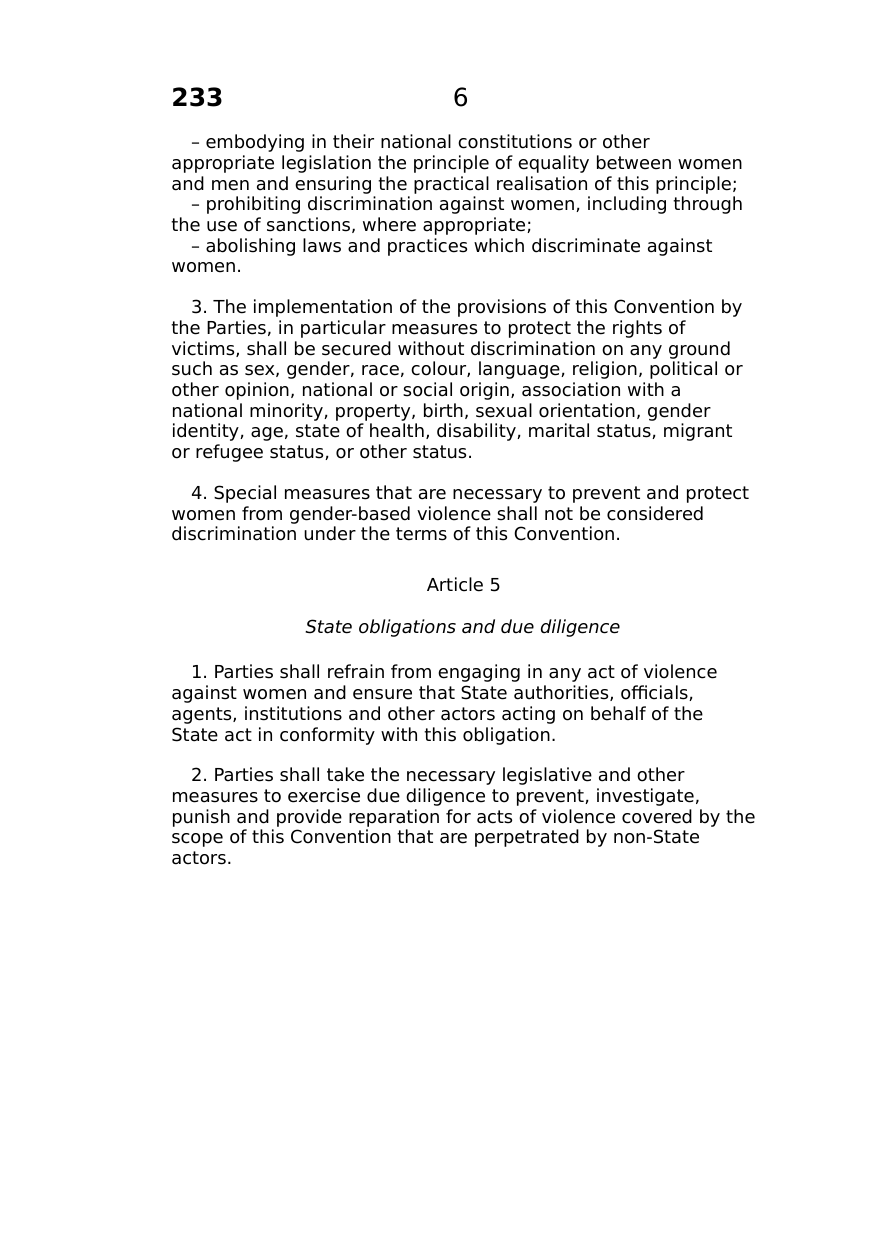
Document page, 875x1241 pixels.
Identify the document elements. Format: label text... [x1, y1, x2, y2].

text 2. Parties shall take the necessary legislative and other measures to exercise due diligence to prevent, investigate, punish and provide reparation for acts of violence covered by the scope of this Convention that are perpetrated by non-State actors. [171, 765, 756, 869]
text 4. Special measures that are necessary to prevent and protect women from gender-based violence shall not be considered discrimination under the terms of this Convention. [171, 483, 756, 545]
text – abolishing laws and practices which discriminate against women. [171, 236, 756, 277]
text 1. Parties shall refrain from engaging in any act of violence against women and ensure that State authorities, officials, agents, institutions and other actors acting on behalf of the State act in conformity with this obligation. [171, 662, 756, 745]
text – embodying in their national constitutions or other appropriate legislation the principle of equality between women and men and ensuring the practical realisation of this principle; [171, 132, 756, 194]
text 3. The implementation of the provisions of this Convention by the Parties, in particular measures to protect the rights of victims, shall be secured without discrimination on any ground such as sex, gender, race, colour, language, religion, political or other opinion, national or social origin, association with a national minority, property, birth, sexual orientation, gender identity, age, state of health, disability, marital status, migrant or refugee status, or other status. [171, 297, 756, 463]
text – prohibiting discrimination against women, including through the use of sanctions, where appropriate; [171, 194, 756, 236]
subtitle Article 5 State obligations and due diligence [171, 575, 756, 637]
